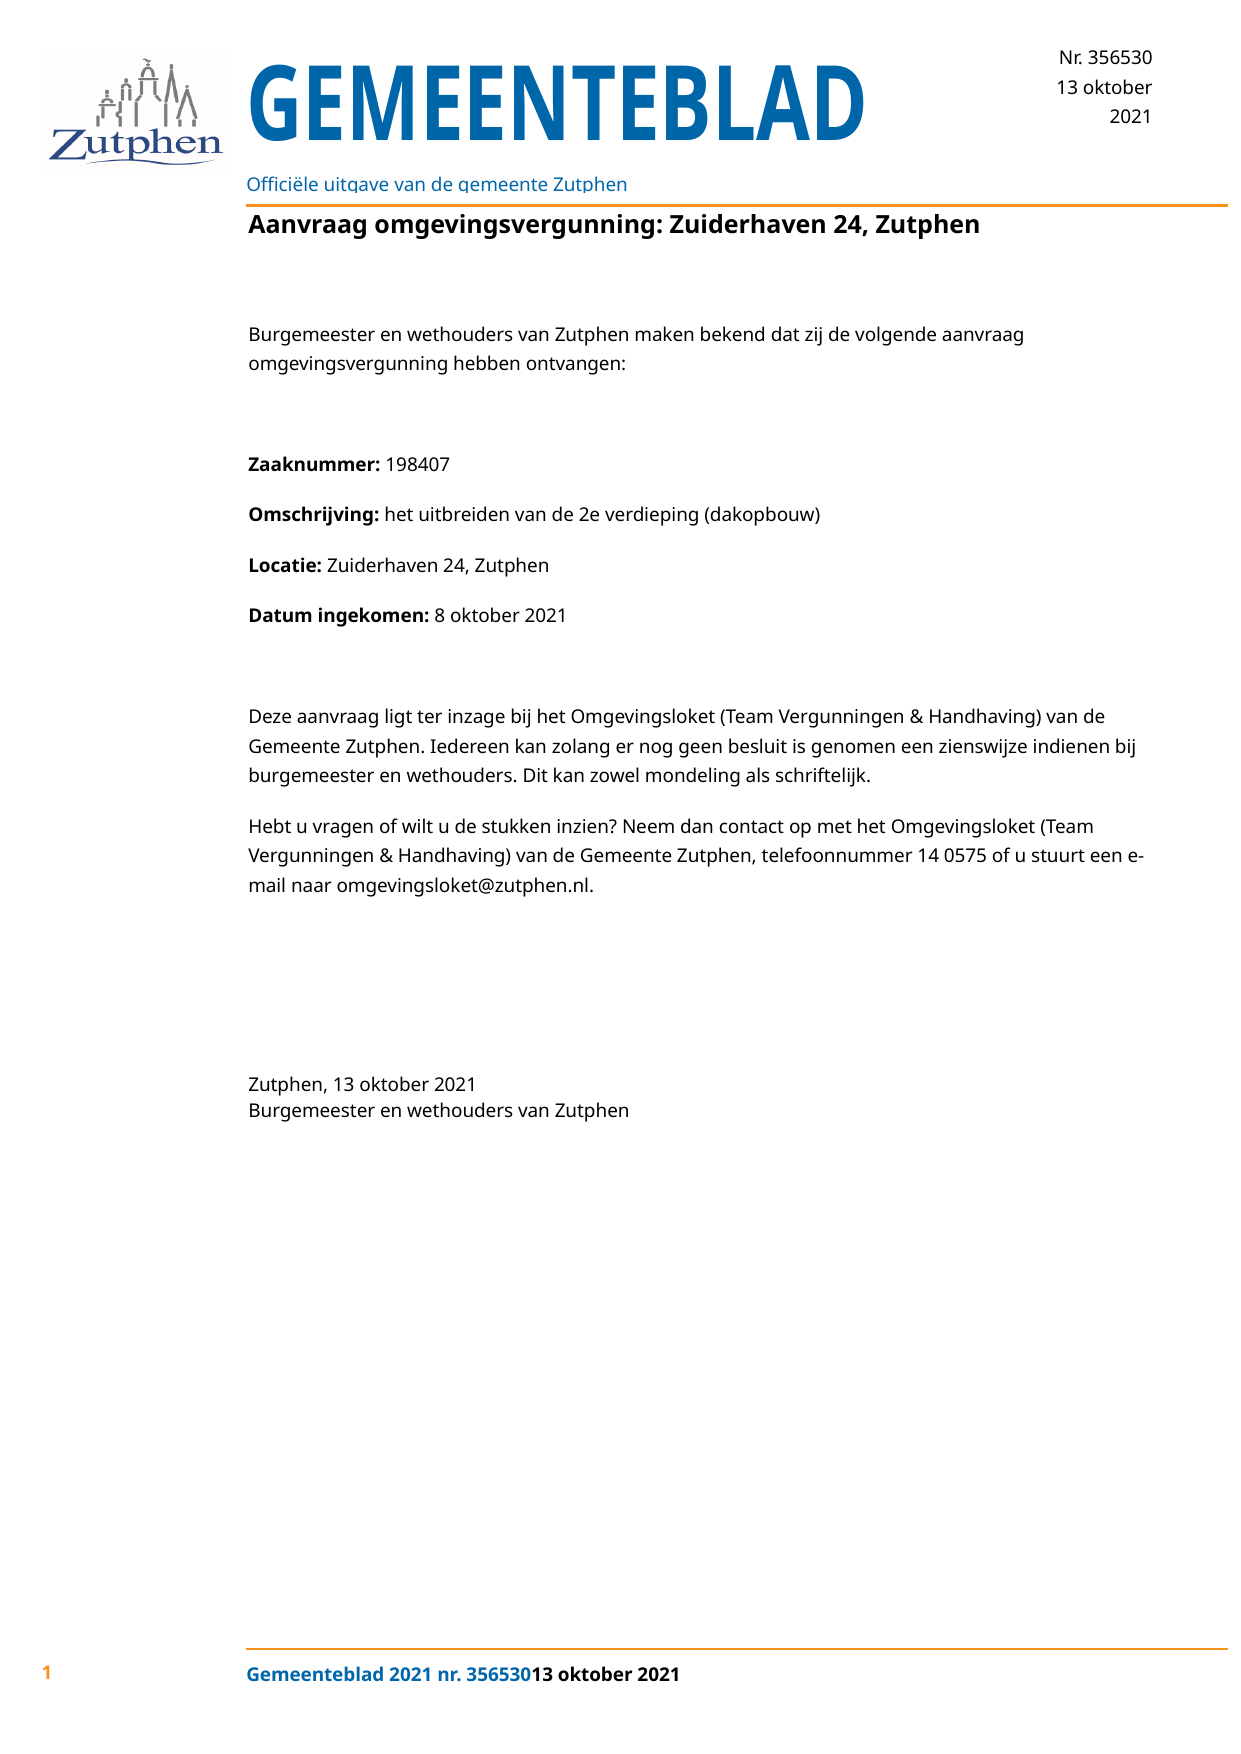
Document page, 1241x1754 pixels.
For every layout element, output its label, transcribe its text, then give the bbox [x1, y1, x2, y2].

text Aanvraag omgevingsvergunning: Zuiderhaven 24, Zutphen [248, 207, 1152, 241]
picture [41, 47, 231, 172]
text Zaaknummer: 198407 [248, 451, 1152, 477]
text Datum ingekomen: 8 oktober 2021 [248, 602, 1152, 628]
text Omschrijving: het uitbreiden van de 2e verdieping (dakopbouw) [248, 502, 1152, 527]
text Deze aanvraag ligt ter inzage bij het Omgevingsloket (Team Vergunningen & Handhaving) van de Gemeente Zutphen. Iedereen kan zolang er nog geen besluit is genomen een zienswijze indienen bij burgemeester en wethouders. Dit kan zowel mondeling als schriftelijk. [248, 703, 1152, 788]
text Locatie: Zuiderhaven 24, Zutphen [248, 552, 1152, 578]
text Zutphen, 13 oktober 2021 [248, 1071, 1152, 1097]
text Burgemeester en wethouders van Zutphen maken bekend dat zij de volgende aanvraag omgevingsvergunning hebben ontvangen: [248, 321, 1152, 376]
text Hebt u vragen of wilt u de stukken inzien? Neem dan contact op met het Omgevingsloket (Team Vergunningen & Handhaving) van de Gemeente Zutphen, telefoonnummer 14 0575 of u stuurt een e-mail naar omgevingsloket@zutphen.nl. [248, 813, 1152, 898]
text Burgemeester en wethouders van Zutphen [248, 1097, 1152, 1122]
